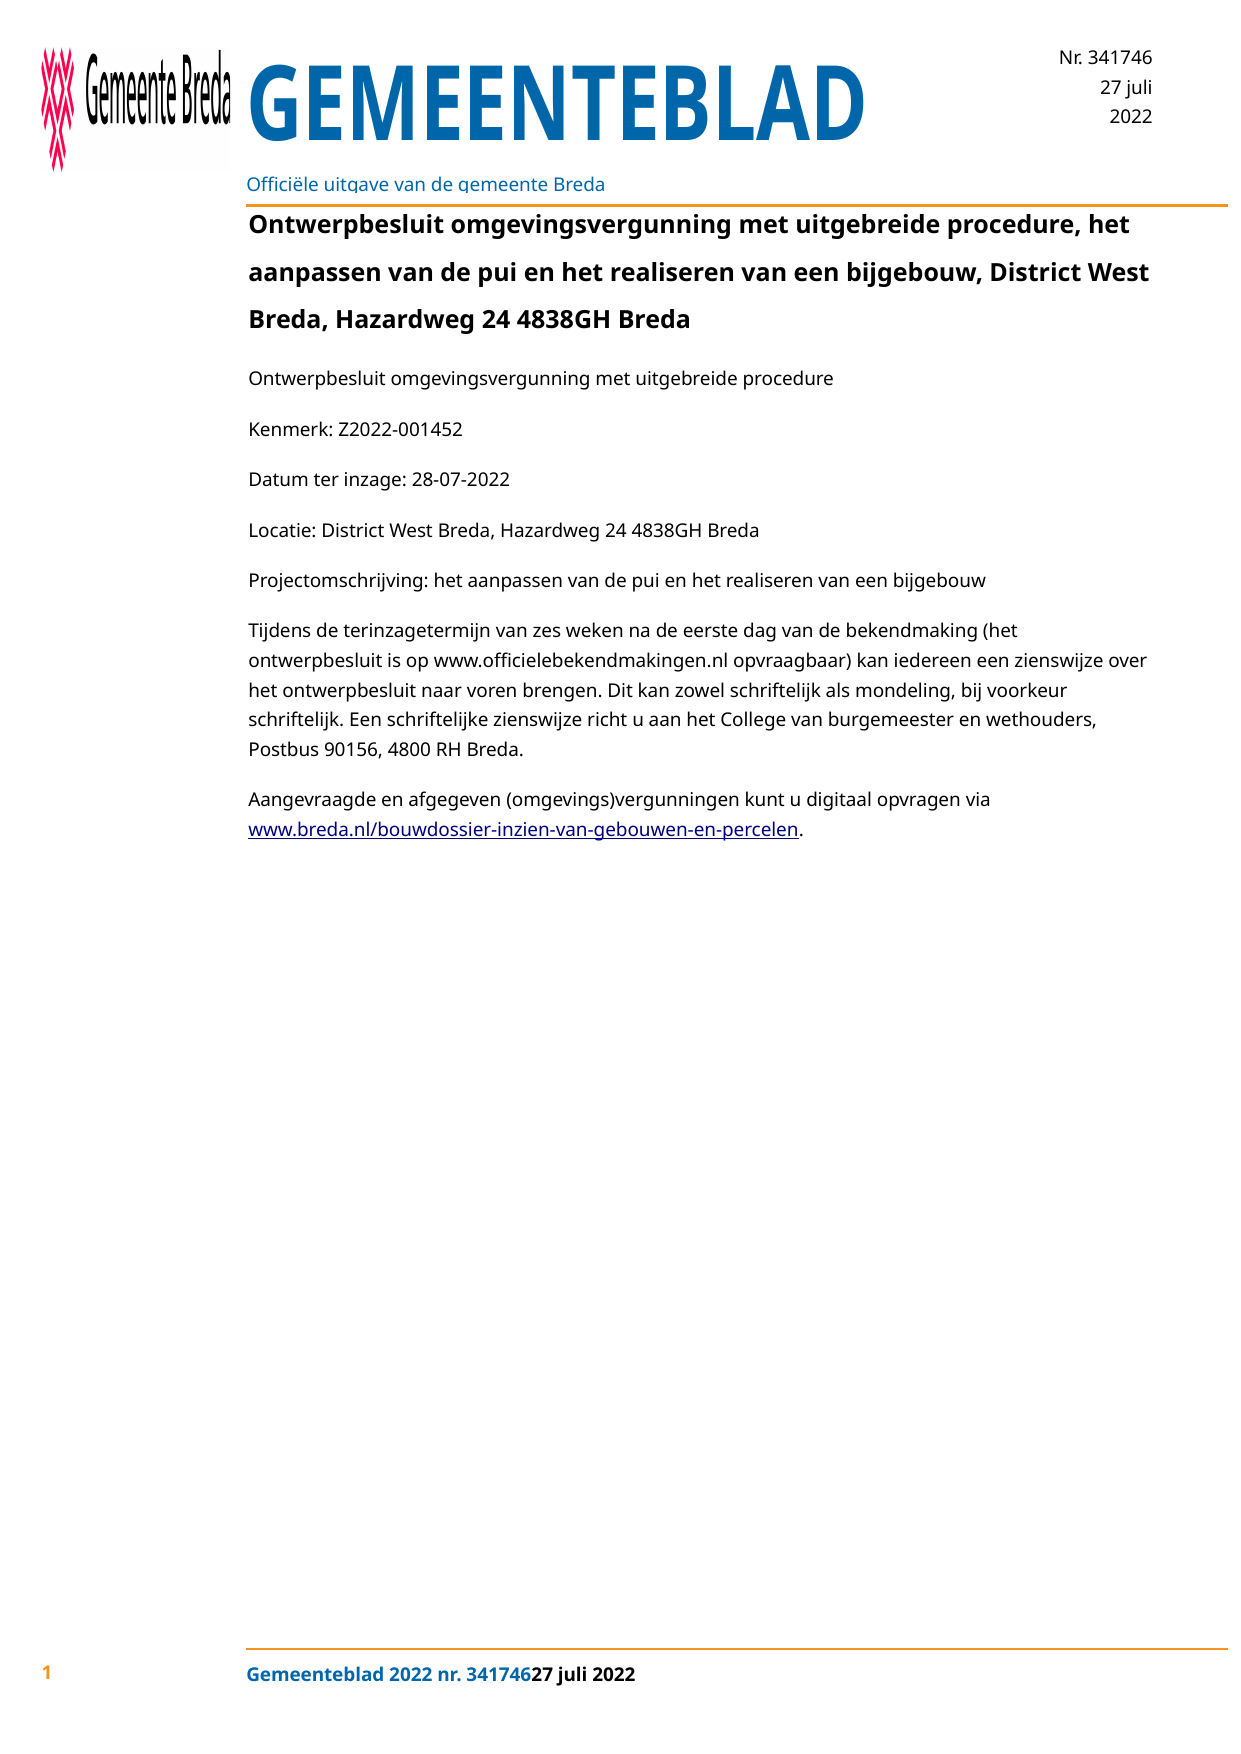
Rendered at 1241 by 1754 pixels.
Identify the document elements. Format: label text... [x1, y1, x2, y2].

text Ontwerpbesluit omgevingsvergunning met uitgebreide procedure [248, 366, 1152, 391]
text Tijdens de terinzagetermijn van zes weken na de eerste dag van de bekendmaking (het ontwerpbesluit is op www.officielebekendmakingen.nl opvraagbaar) kan iedereen een zienswijze over het ontwerpbesluit naar voren brengen. Dit kan zowel schriftelijk als mondeling, bij voorkeur schriftelijk. Een schriftelijke zienswijze richt u aan het College van burgemeester en wethouders, Postbus 90156, 4800 RH Breda. [248, 618, 1152, 762]
picture [41, 47, 231, 172]
text Kenmerk: Z2022-001452 [248, 416, 1152, 442]
text Ontwerpbesluit omgevingsvergunning met uitgebreide procedure, het aanpassen van de pui en het realiseren van een bijgebouw, District West Breda, Hazardweg 24 4838GH Breda [248, 207, 1152, 336]
text Projectomschrijving: het aanpassen van de pui en het realiseren van een bijgebouw [248, 567, 1152, 593]
text Datum ter inzage: 28-07-2022 [248, 466, 1152, 492]
text Locatie: District West Breda, Hazardweg 24 4838GH Breda [248, 517, 1152, 542]
text Aangevraagde en afgegeven (omgevings)vergunningen kunt u digitaal opvragen via www.breda.nl/bouwdossier-inzien-van-gebouwen-en-percelen. [248, 786, 1152, 842]
